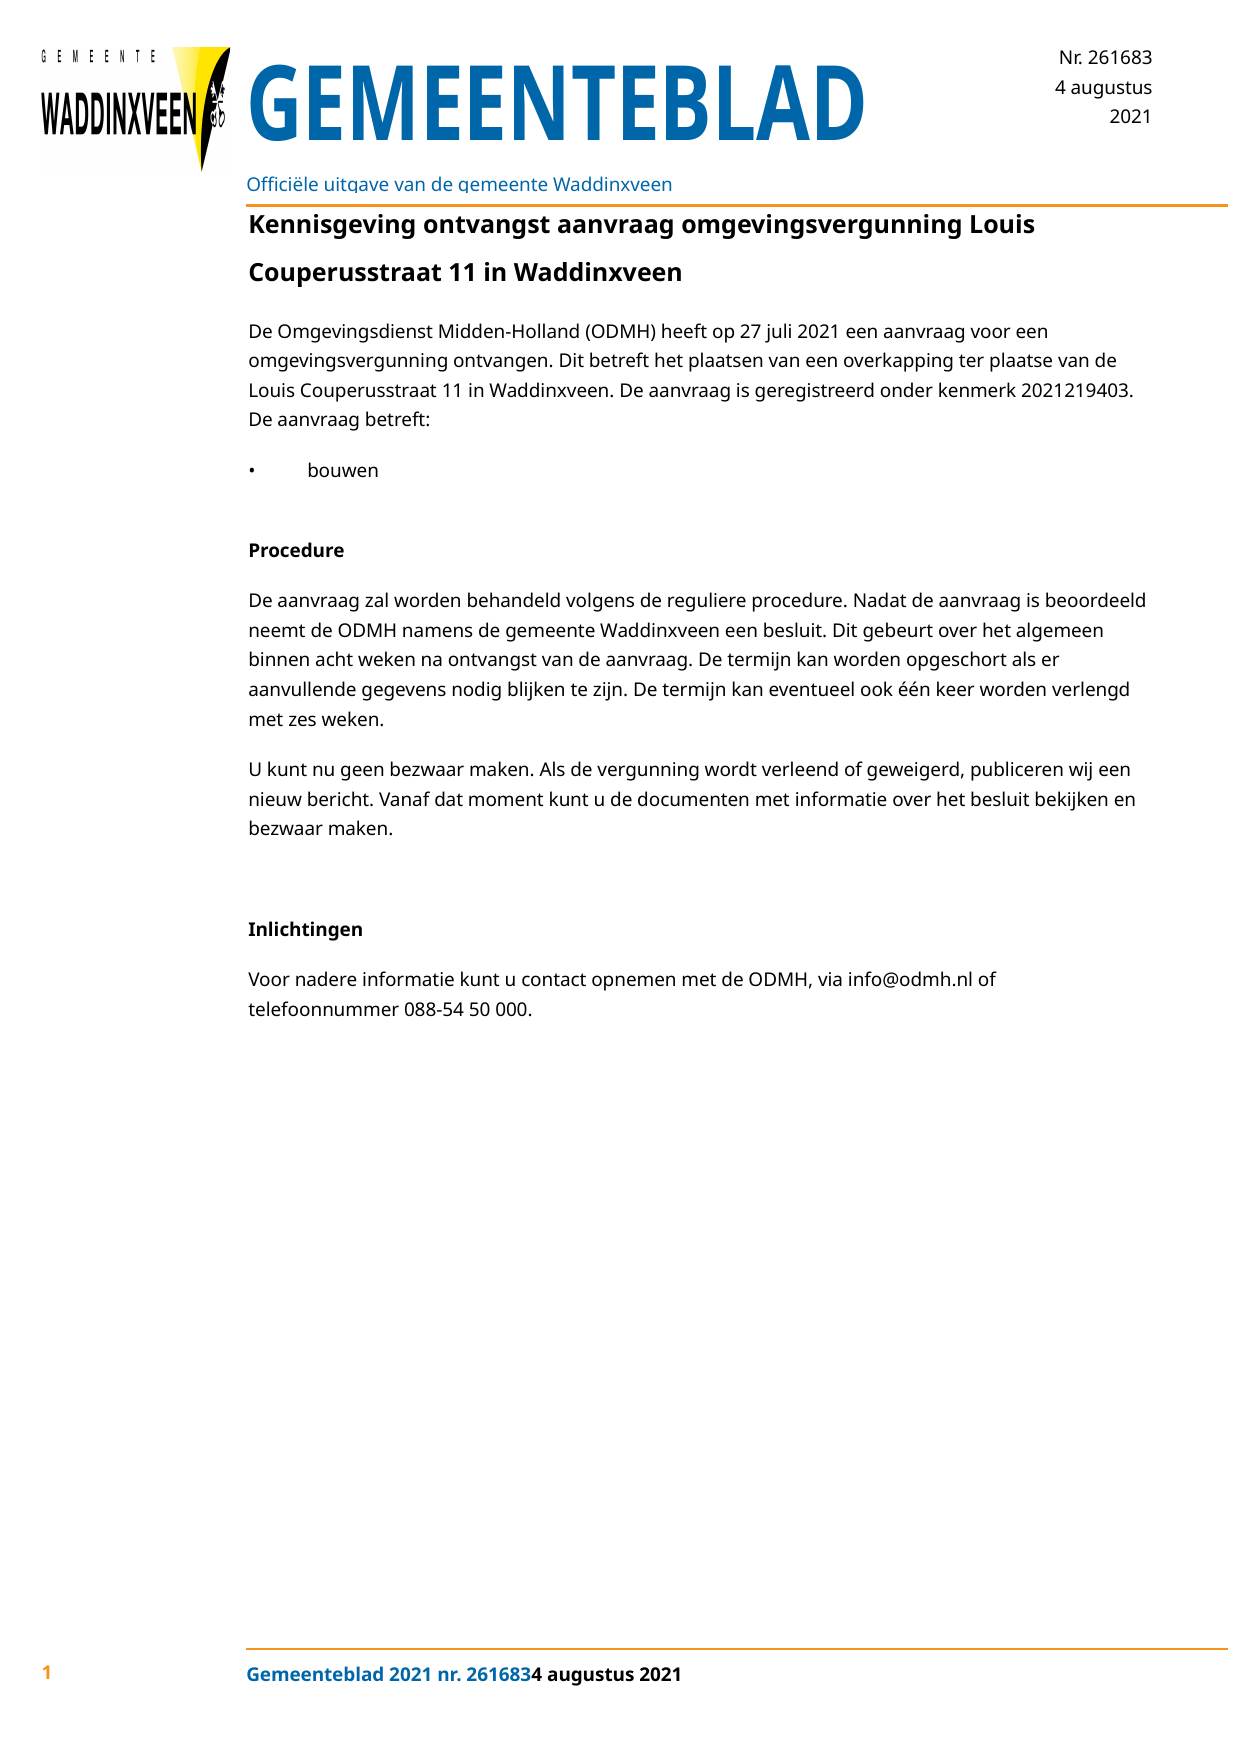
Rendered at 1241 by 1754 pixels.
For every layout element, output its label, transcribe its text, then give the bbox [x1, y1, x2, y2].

text U kunt nu geen bezwaar maken. Als de vergunning wordt verleend of geweigerd, publiceren wij een nieuw bericht. Vanaf dat moment kunt u de documenten met informatie over het besluit bekijken en bezwaar maken. [248, 756, 1152, 841]
text Voor nadere informatie kunt u contact opnemen met de ODMH, via info@odmh.nl of telefoonnummer 088-54 50 000. [248, 967, 1152, 1022]
text Kennisgeving ontvangst aanvraag omgevingsvergunning Louis Couperusstraat 11 in Waddinxveen [248, 207, 1152, 288]
text De Omgevingsdienst Midden-Holland (ODMH) heeft op 27 juli 2021 een aanvraag voor een omgevingsvergunning ontvangen. Dit betreft het plaatsen van een overkapping ter plaatse van de Louis Couperusstraat 11 in Waddinxveen. De aanvraag is geregistreerd onder kenmerk 2021219403. De aanvraag betreft: [248, 318, 1152, 432]
text Inlichtingen [248, 916, 1152, 942]
list bouwen [248, 457, 1152, 483]
picture [41, 47, 231, 172]
text Procedure [248, 537, 1152, 563]
text De aanvraag zal worden behandeld volgens de reguliere procedure. Nadat de aanvraag is beoordeeld neemt de ODMH namens de gemeente Waddinxveen een besluit. Dit gebeurt over het algemeen binnen acht weken na ontvangst van de aanvraag. De termijn kan worden opgeschort als er aanvullende gegevens nodig blijken te zijn. De termijn kan eventueel ook één keer worden verlengd met zes weken. [248, 587, 1152, 732]
